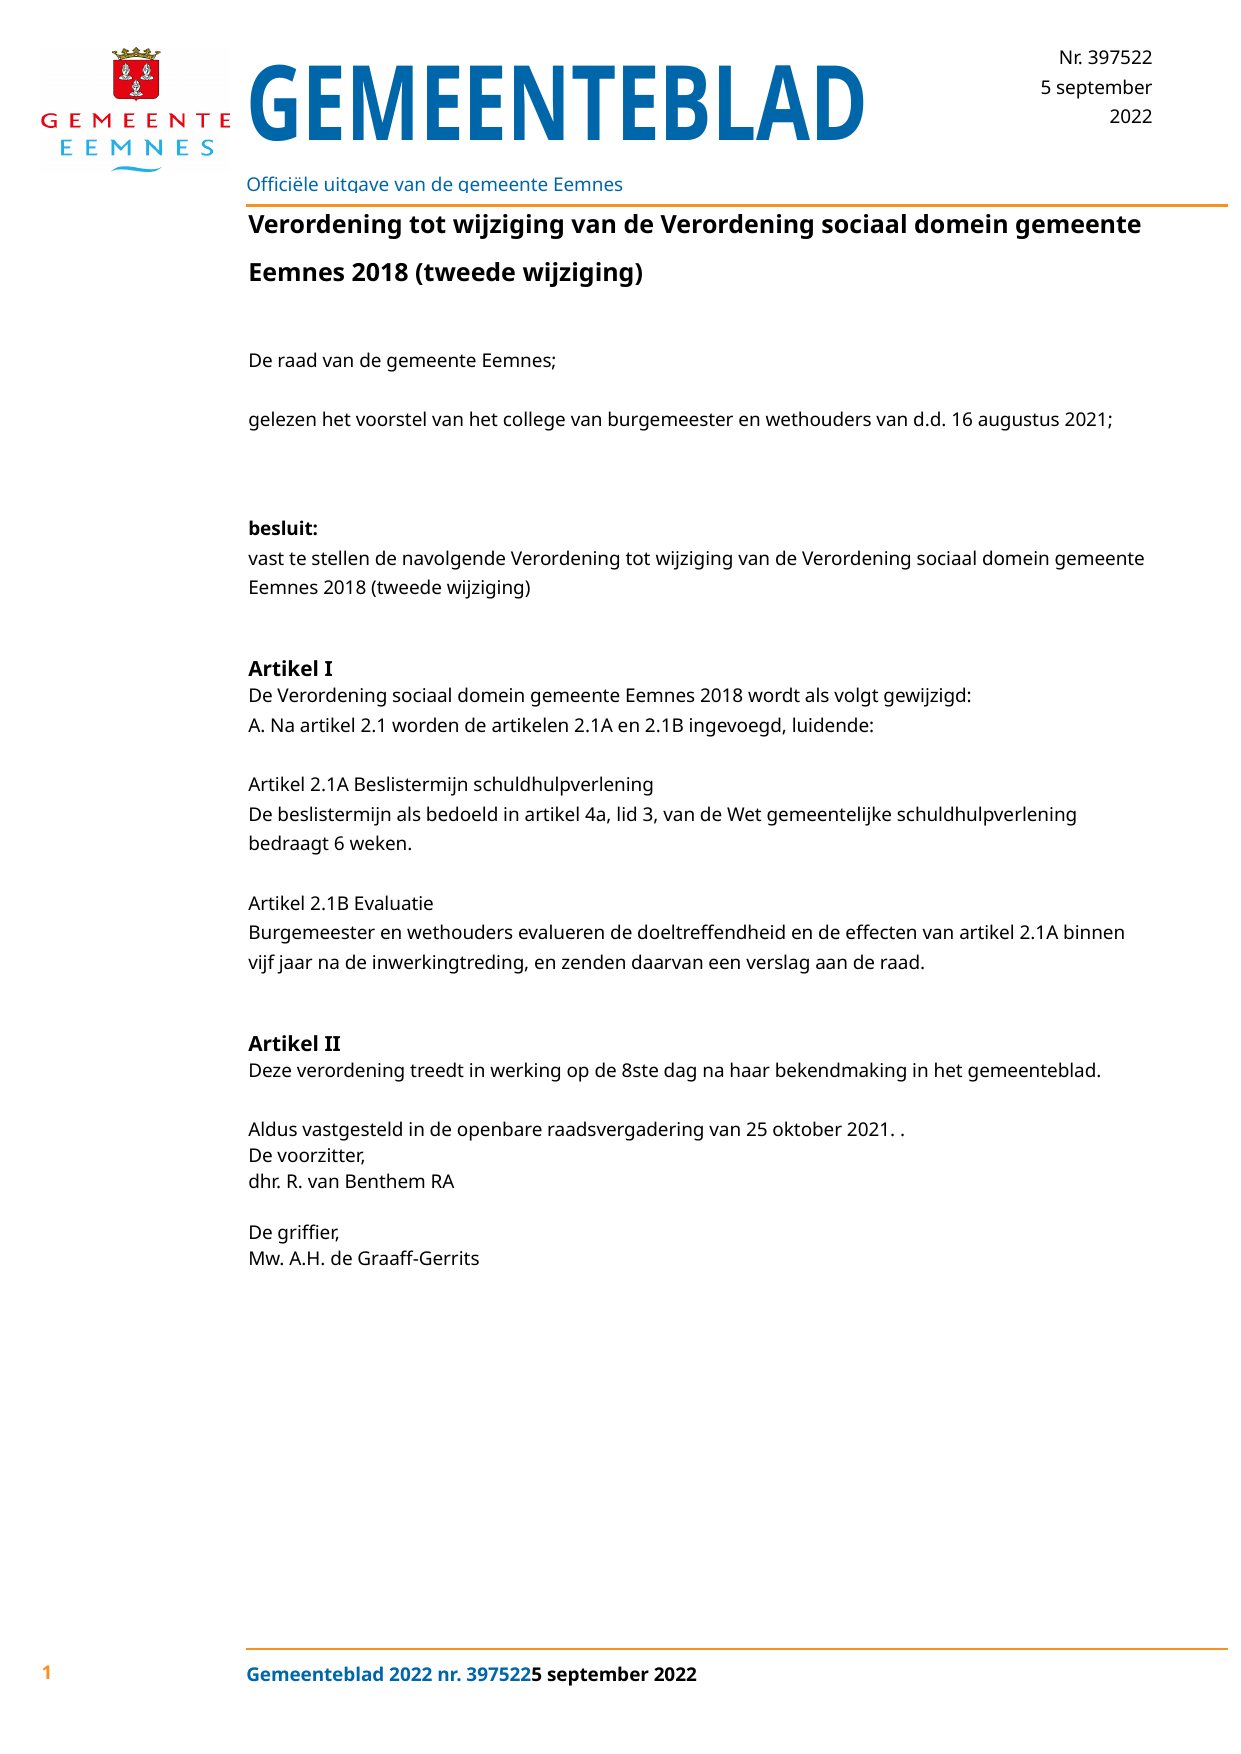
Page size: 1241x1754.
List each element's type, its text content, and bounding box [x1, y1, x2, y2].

text vast te stellen de navolgende Verordening tot wijziging van de Verordening sociaal domein gemeente Eemnes 2018 (tweede wijziging) [248, 545, 1152, 600]
text De Verordening sociaal domein gemeente Eemnes 2018 wordt als volgt gewijzigd: [248, 683, 1152, 708]
text Artikel 2.1B Evaluatie [248, 890, 1152, 916]
text De voorzitter, [248, 1142, 1152, 1168]
text Burgemeester en wethouders evalueren de doeltreffendheid en de effecten van artikel 2.1A binnen vijf jaar na de inwerkingtreding, en zenden daarvan een verslag aan de raad. [248, 919, 1152, 975]
text De beslistermijn als bedoeld in artikel 4a, lid 3, van de Wet gemeentelijke schuldhulpverlening bedraagt 6 weken. [248, 801, 1152, 856]
text Artikel 2.1A Beslistermijn schuldhulpverlening [248, 771, 1152, 797]
text Artikel I [248, 654, 1152, 683]
text Verordening tot wijziging van de Verordening sociaal domein gemeente Eemnes 2018 (tweede wijziging) [248, 207, 1152, 288]
text gelezen het voorstel van het college van burgemeester en wethouders van d.d. 16 augustus 2021; [248, 407, 1152, 432]
text dhr. R. van Benthem RA [248, 1168, 1152, 1194]
text A. Na artikel 2.1 worden de artikelen 2.1A en 2.1B ingevoegd, luidende: [248, 712, 1152, 738]
text Deze verordening treedt in werking op de 8ste dag na haar bekendmaking in het gemeenteblad. [248, 1057, 1152, 1083]
picture [41, 47, 231, 172]
text Artikel II [248, 1029, 1152, 1057]
text Aldus vastgesteld in de openbare raadsvergadering van 25 oktober 2021. . [248, 1117, 1152, 1142]
text De raad van de gemeente Eemnes; [248, 347, 1152, 373]
text besluit: [248, 515, 1152, 541]
text De griffier, [248, 1219, 1152, 1245]
text Mw. A.H. de Graaff-Gerrits [248, 1245, 1152, 1271]
